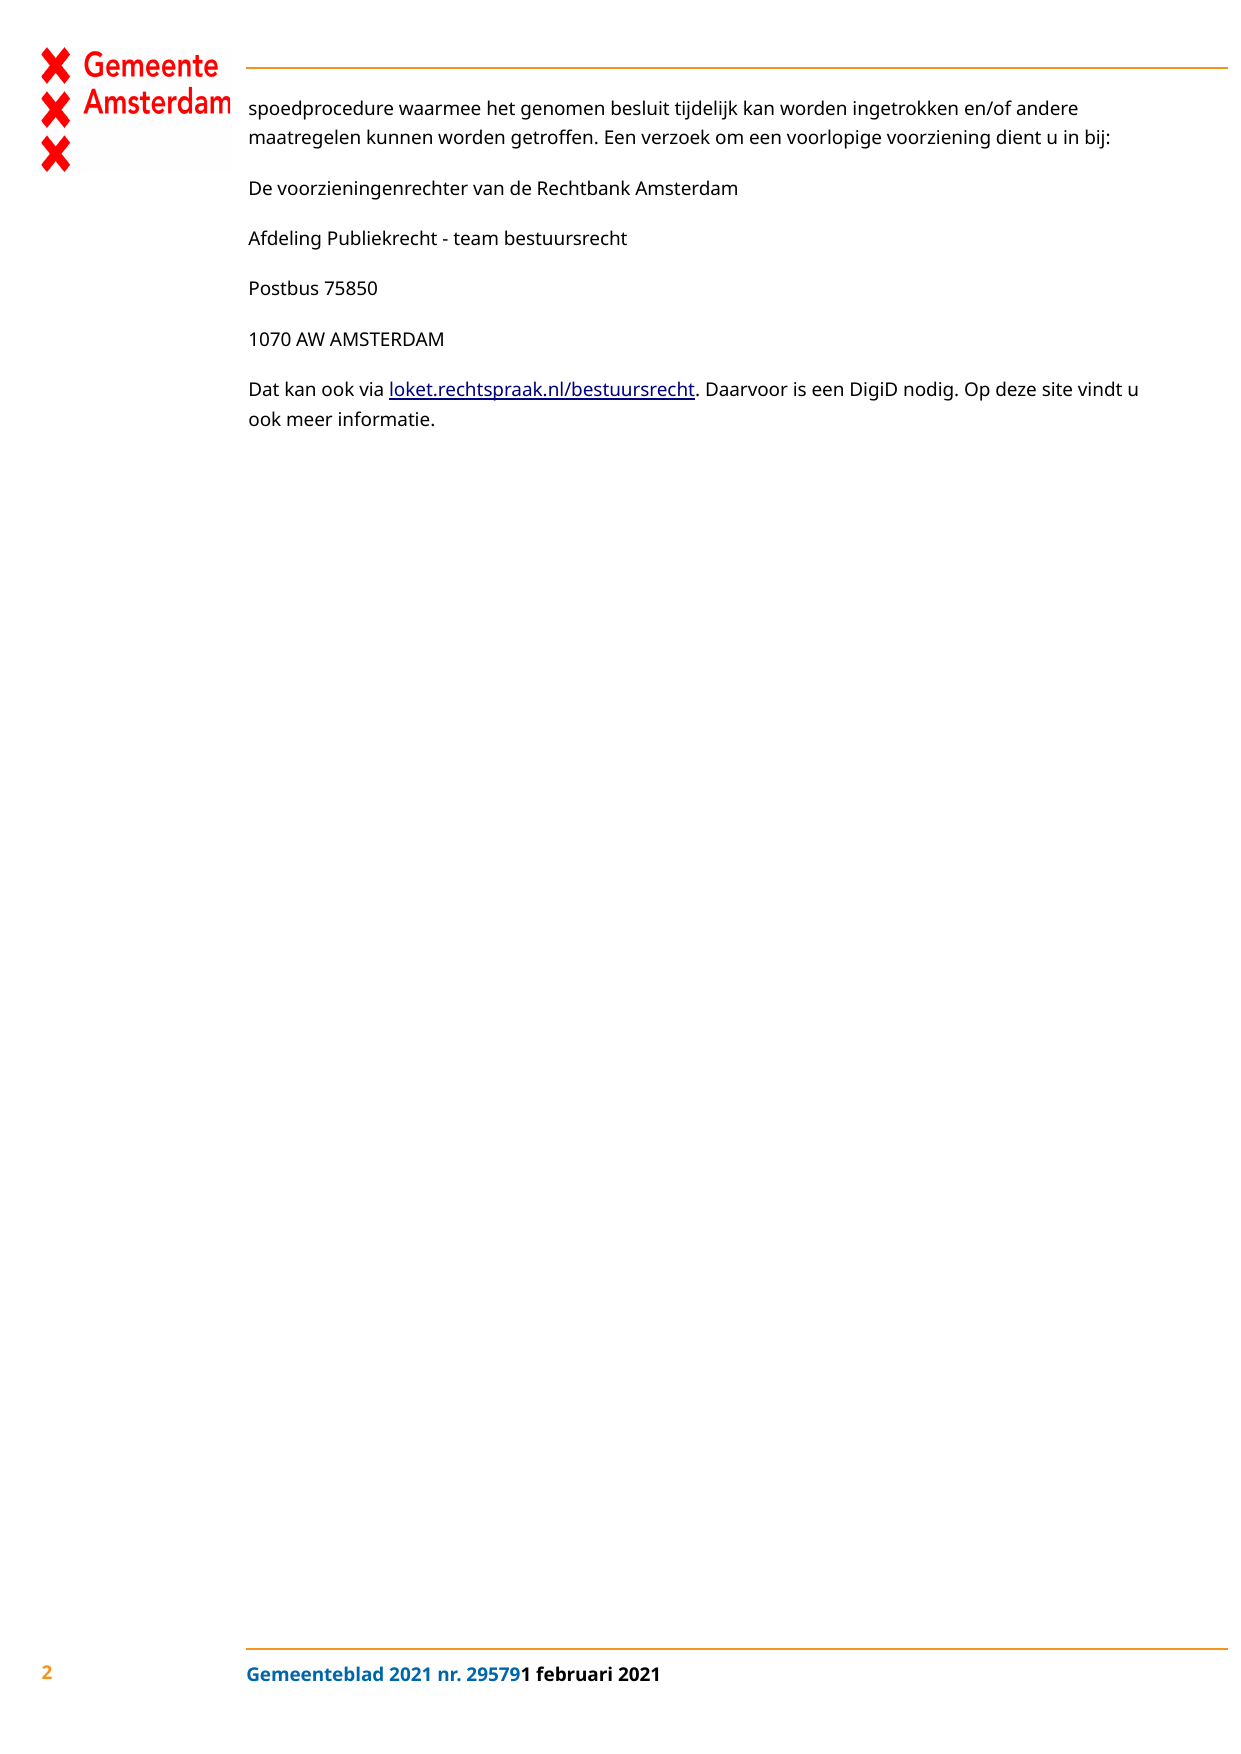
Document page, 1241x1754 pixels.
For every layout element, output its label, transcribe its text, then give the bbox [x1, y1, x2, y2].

text spoedprocedure waarmee het genomen besluit tijdelijk kan worden ingetrokken en/of andere maatregelen kunnen worden getroffen. Een verzoek om een voorlopige voorziening dient u in bij: [248, 95, 1152, 150]
picture [41, 47, 231, 172]
text Afdeling Publiekrecht - team bestuursrecht [248, 225, 1152, 251]
text Dat kan ook via loket.rechtspraak.nl/bestuursrecht. Daarvoor is een DigiD nodig. Op deze site vindt u ook meer informatie. [248, 376, 1152, 432]
text Postbus 75850 [248, 276, 1152, 301]
text De voorzieningenrechter van de Rechtbank Amsterdam [248, 175, 1152, 201]
text 1070 AW AMSTERDAM [248, 326, 1152, 352]
